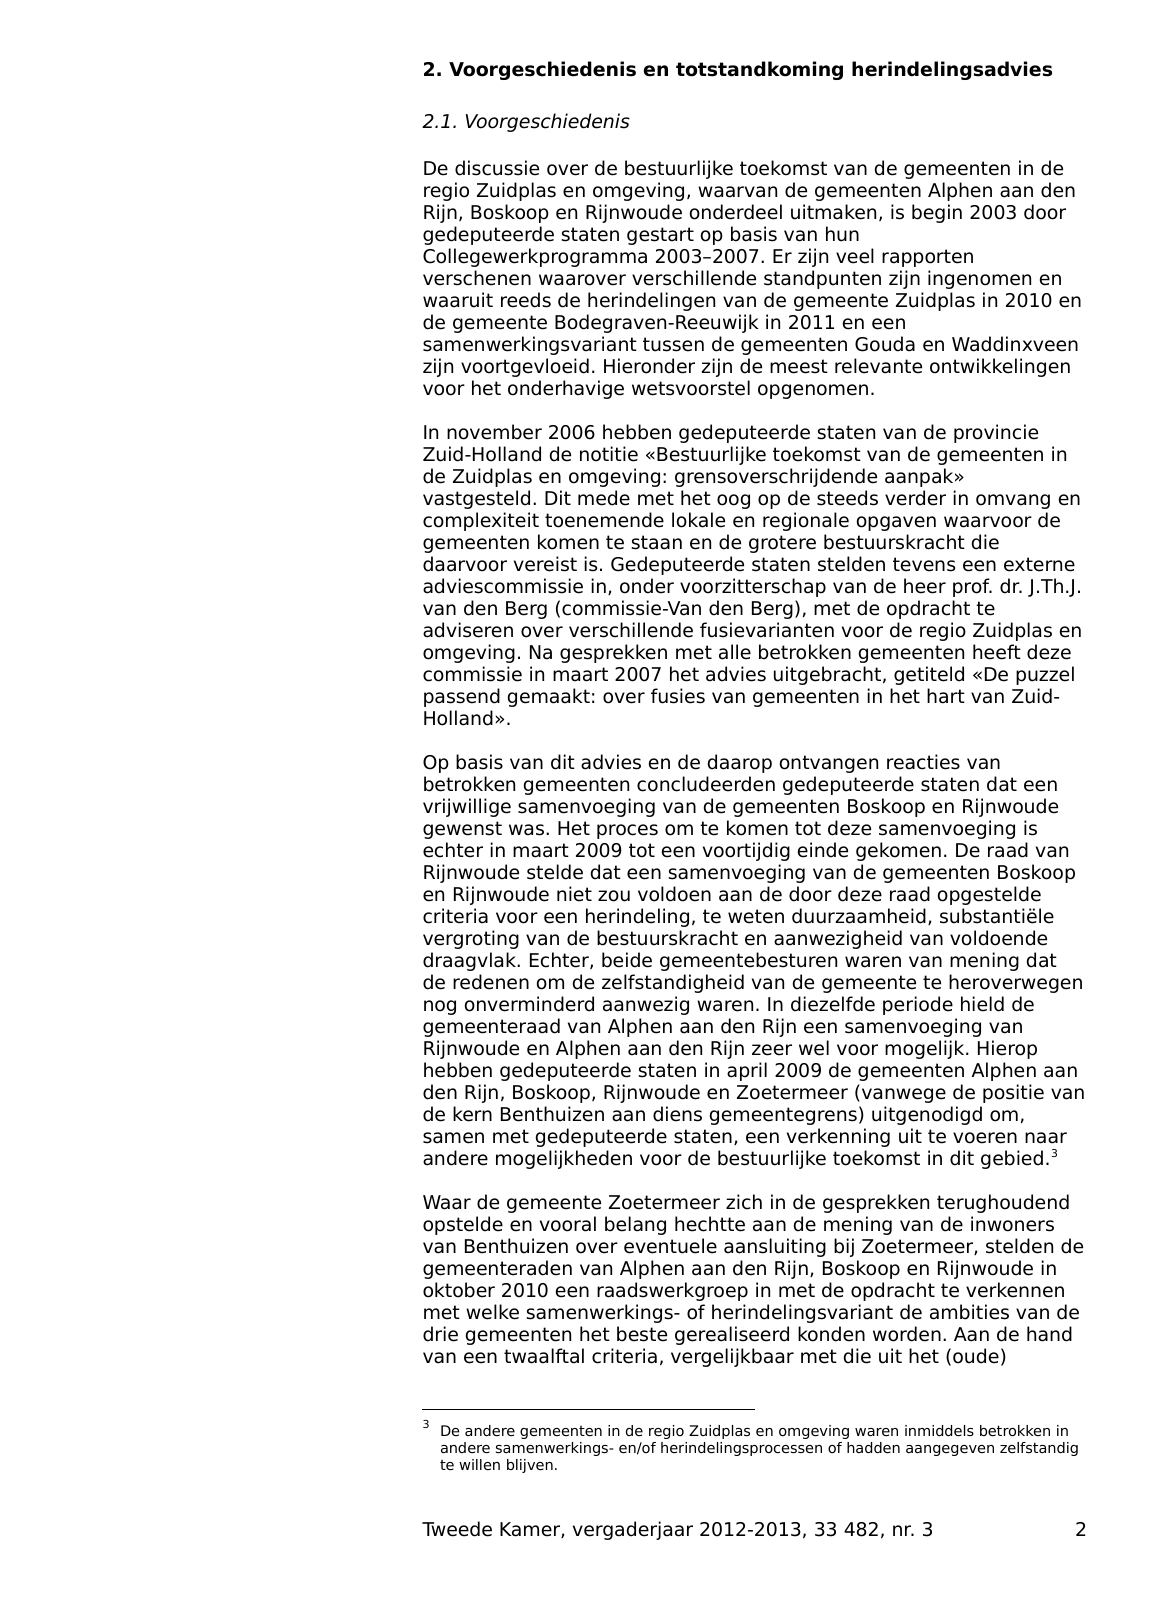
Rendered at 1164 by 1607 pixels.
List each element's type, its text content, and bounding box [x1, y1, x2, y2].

text Op basis van dit advies en de daarop ontvangen reacties van betrokken gemeenten concludeerden gedeputeerde staten dat een vrijwillige samenvoeging van de gemeenten Boskoop en Rijnwoude gewenst was. Het proces om te komen tot deze samenvoeging is echter in maart 2009 tot een voortijdig einde gekomen. De raad van Rijnwoude stelde dat een samenvoeging van de gemeenten Boskoop en Rijnwoude niet zou voldoen aan de door deze raad opgestelde criteria voor een herindeling, te weten duurzaamheid, substantiële vergroting van de bestuurskracht en aanwezigheid van voldoende draagvlak. Echter, beide gemeentebesturen waren van mening dat de redenen om de zelfstandigheid van de gemeente te heroverwegen nog onverminderd aanwezig waren. In diezelfde periode hield de gemeenteraad van Alphen aan den Rijn een samenvoeging van Rijnwoude en Alphen aan den Rijn zeer wel voor mogelijk. Hierop hebben gedeputeerde staten in april 2009 de gemeenten Alphen aan den Rijn, Boskoop, Rijnwoude en Zoetermeer (vanwege de positie van de kern Benthuizen aan diens gemeentegrens) uitgenodigd om, samen met gedeputeerde staten, een verkenning uit te voeren naar andere mogelijkheden voor de bestuurlijke toekomst in dit gebied. [422, 752, 1087, 1169]
text In november 2006 hebben gedeputeerde staten van de provincie Zuid-Holland de notitie «Bestuurlijke toekomst van de gemeenten in de Zuidplas en omgeving: grensoverschrijdende aanpak» vastgesteld. Dit mede met het oog op de steeds verder in omvang en complexiteit toenemende lokale en regionale opgaven waarvoor de gemeenten komen te staan en de grotere bestuurskracht die daarvoor vereist is. Gedeputeerde staten stelden tevens een externe adviescommissie in, onder voorzitterschap van de heer prof. dr. J.Th.J. van den Berg (commissie-Van den Berg), met de opdracht te adviseren over verschillende fusievarianten voor de regio Zuidplas en omgeving. Na gesprekken met alle betrokken gemeenten heeft deze commissie in maart 2007 het advies uitgebracht, getiteld «De puzzel passend gemaakt: over fusies van gemeenten in het hart van Zuid-Holland». [422, 422, 1087, 730]
subtitle 2. Voorgeschiedenis en totstandkoming herindelingsadvies [422, 59, 1087, 81]
subtitle 2.1. Voorgeschiedenis [422, 111, 1087, 133]
text Waar de gemeente Zoetermeer zich in de gesprekken terughoudend opstelde en vooral belang hechtte aan de mening van de inwoners van Benthuizen over eventuele aansluiting bij Zoetermeer, stelden de gemeenteraden van Alphen aan den Rijn, Boskoop en Rijnwoude in oktober 2010 een raadswerkgroep in met de opdracht te verkennen met welke samenwerkings- of herindelingsvariant de ambities van de drie gemeenten het beste gerealiseerd konden worden. Aan de hand van een twaalftal criteria, vergelijkbaar met die uit het (oude) [422, 1192, 1087, 1367]
text De andere gemeenten in de regio Zuidplas en omgeving waren inmiddels betrokken in andere samenwerkings- en/of herindelingsprocessen of hadden aangegeven zelfstandig te willen blijven. [422, 1418, 1087, 1474]
text De discussie over de bestuurlijke toekomst van de gemeenten in de regio Zuidplas en omgeving, waarvan de gemeenten Alphen aan den Rijn, Boskoop en Rijnwoude onderdeel uitmaken, is begin 2003 door gedeputeerde staten gestart op basis van hun Collegewerkprogramma 2003–2007. Er zijn veel rapporten verschenen waarover verschillende standpunten zijn ingenomen en waaruit reeds de herindelingen van de gemeente Zuidplas in 2010 en de gemeente Bodegraven-Reeuwijk in 2011 en een samenwerkingsvariant tussen de gemeenten Gouda en Waddinxveen zijn voortgevloeid. Hieronder zijn de meest relevante ontwikkelingen voor het onderhavige wetsvoorstel opgenomen. [422, 158, 1087, 400]
